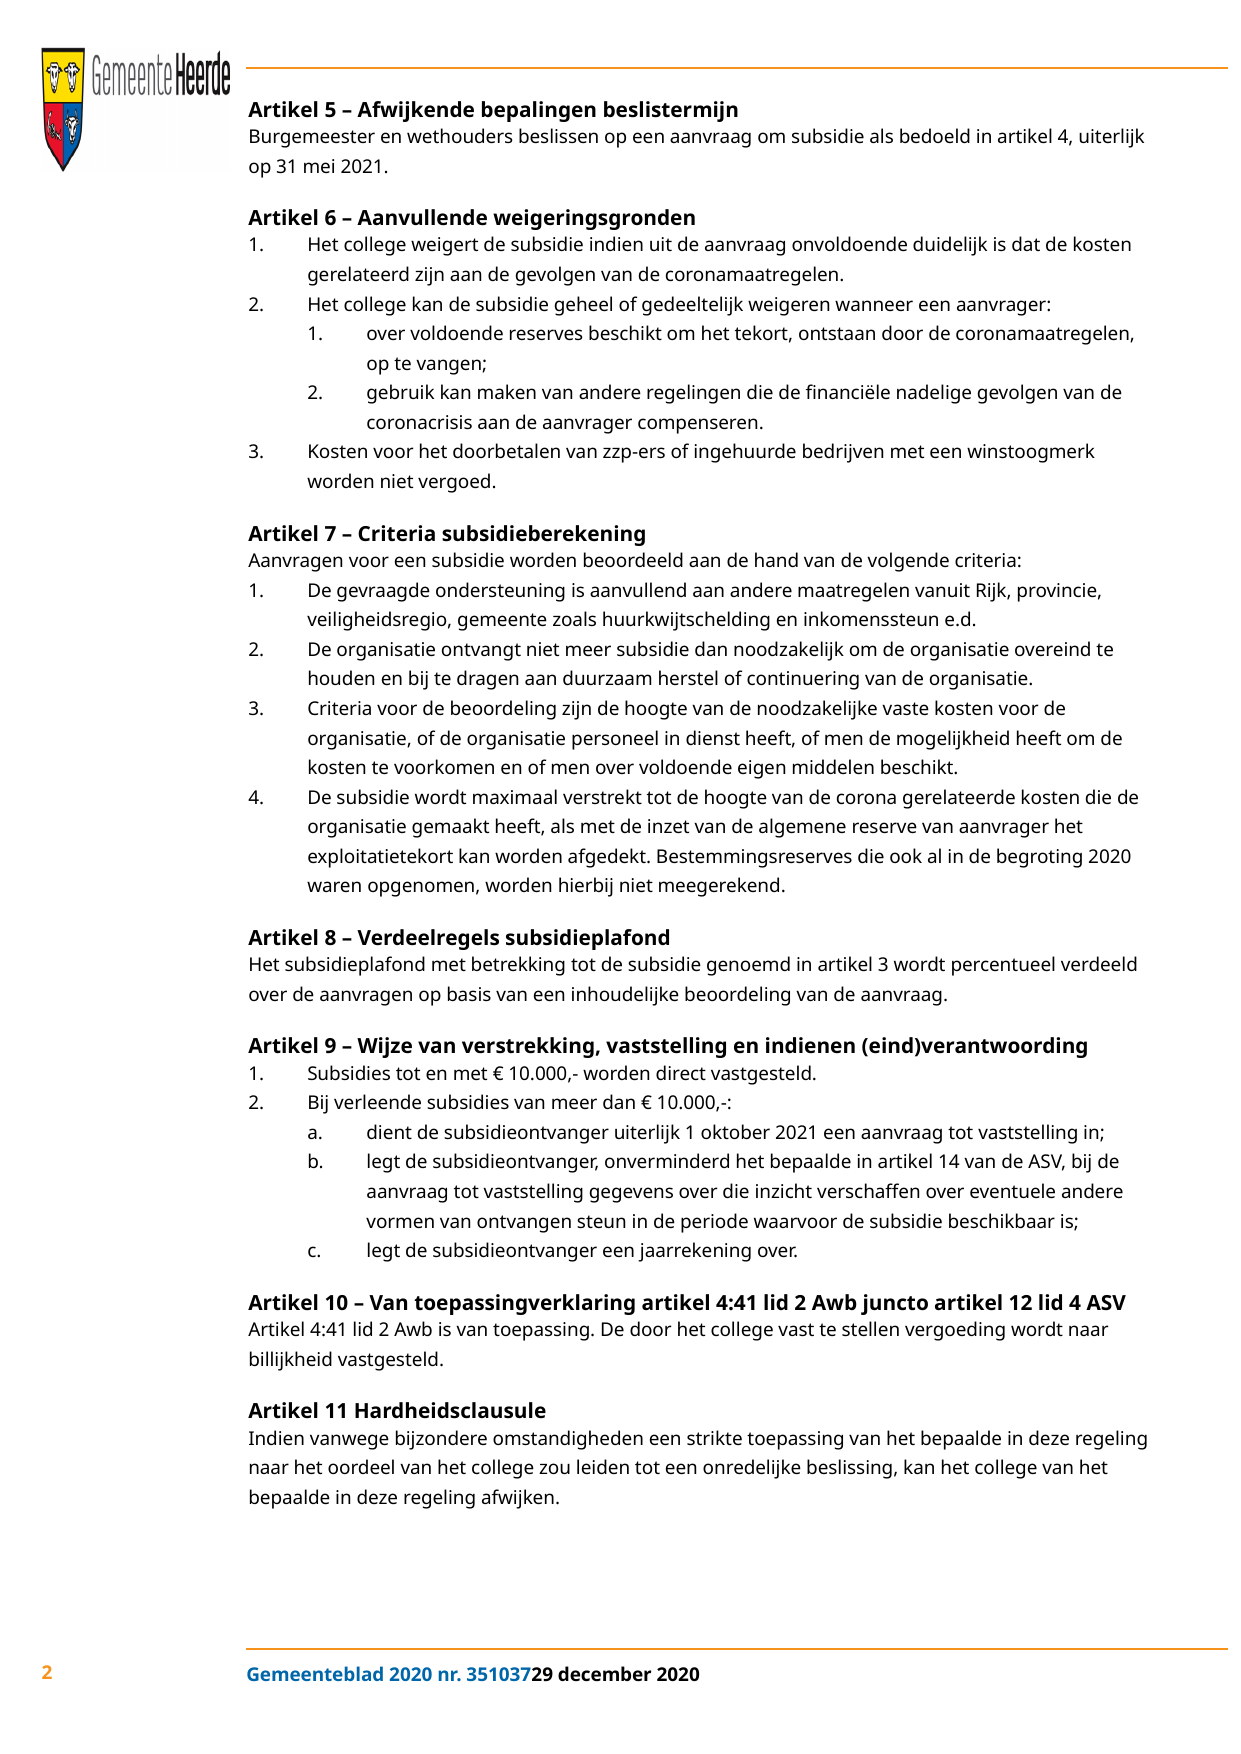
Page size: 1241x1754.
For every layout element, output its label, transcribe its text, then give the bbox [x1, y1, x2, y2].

text Artikel 4:41 lid 2 Awb is van toepassing. De door het college vast te stellen vergoeding wordt naar billijkheid vastgesteld. [248, 1316, 1152, 1372]
list Bij verleende subsidies van meer dan € 10.000,-: [248, 1089, 1152, 1115]
list over voldoende reserves beschikt om het tekort, ontstaan door de coronamaatregelen, op te vangen; [307, 320, 1152, 376]
text Artikel 11 Hardheidsclausule [248, 1396, 1152, 1425]
list Het college kan de subsidie geheel of gedeeltelijk weigeren wanneer een aanvrager: [248, 291, 1152, 317]
list De subsidie wordt maximaal verstrekt tot de hoogte van de corona gerelateerde kosten die de organisatie gemaakt heeft, als met de inzet van de algemene reserve van aanvrager het exploitatietekort kan worden afgedekt. Bestemmingsreserves die ook al in de begroting 2020 waren opgenomen, worden hierbij niet meegerekend. [248, 784, 1152, 898]
text Artikel 9 – Wijze van verstrekking, vaststelling en indienen (eind)verantwoording [248, 1031, 1152, 1060]
text Artikel 6 – Aanvullende weigeringsgronden [248, 203, 1152, 232]
list Kosten voor het doorbetalen van zzp-ers of ingehuurde bedrijven met een winstoogmerk worden niet vergoed. [248, 439, 1152, 494]
text Artikel 8 – Verdeelregels subsidieplafond [248, 923, 1152, 951]
list legt de subsidieontvanger een jaarrekening over. [307, 1237, 1152, 1263]
text Artikel 10 – Van toepassingverklaring artikel 4:41 lid 2 Awb juncto artikel 12 lid 4 ASV [248, 1288, 1152, 1316]
text Burgemeester en wethouders beslissen op een aanvraag om subsidie als bedoeld in artikel 4, uiterlijk op 31 mei 2021. [248, 123, 1152, 178]
list Subsidies tot en met € 10.000,- worden direct vastgesteld. [248, 1060, 1152, 1086]
text Het subsidieplafond met betrekking tot de subsidie genoemd in artikel 3 wordt percentueel verdeeld over de aanvragen op basis van een inhoudelijke beoordeling van de aanvraag. [248, 951, 1152, 1007]
list De gevraagde ondersteuning is aanvullend aan andere maatregelen vanuit Rijk, provincie, veiligheidsregio, gemeente zoals huurkwijtschelding en inkomenssteun e.d. [248, 577, 1152, 632]
text Artikel 7 – Criteria subsidieberekening [248, 519, 1152, 547]
list Criteria voor de beoordeling zijn de hoogte van de noodzakelijke vaste kosten voor de organisatie, of de organisatie personeel in dienst heeft, of men de mogelijkheid heeft om de kosten te voorkomen en of men over voldoende eigen middelen beschikt. [248, 695, 1152, 780]
list dient de subsidieontvanger uiterlijk 1 oktober 2021 een aanvraag tot vaststelling in; [307, 1119, 1152, 1145]
list legt de subsidieontvanger, onverminderd het bepaalde in artikel 14 van de ASV, bij de aanvraag tot vaststelling gegevens over die inzicht verschaffen over eventuele andere vormen van ontvangen steun in de periode waarvoor de subsidie beschikbaar is; [307, 1149, 1152, 1233]
text Artikel 5 – Afwijkende bepalingen beslistermijn [248, 95, 1152, 123]
list gebruik kan maken van andere regelingen die de financiële nadelige gevolgen van de coronacrisis aan de aanvrager compenseren. [307, 379, 1152, 435]
text Indien vanwege bijzondere omstandigheden een strikte toepassing van het bepaalde in deze regeling naar het oordeel van het college zou leiden tot een onredelijke beslissing, kan het college van het bepaalde in deze regeling afwijken. [248, 1425, 1152, 1509]
picture [41, 47, 231, 172]
list De organisatie ontvangt niet meer subsidie dan noodzakelijk om de organisatie overeind te houden en bij te dragen aan duurzaam herstel of continuering van de organisatie. [248, 636, 1152, 691]
list Het college weigert de subsidie indien uit de aanvraag onvoldoende duidelijk is dat de kosten gerelateerd zijn aan de gevolgen van de coronamaatregelen. [248, 232, 1152, 287]
text Aanvragen voor een subsidie worden beoordeeld aan de hand van de volgende criteria: [248, 547, 1152, 573]
